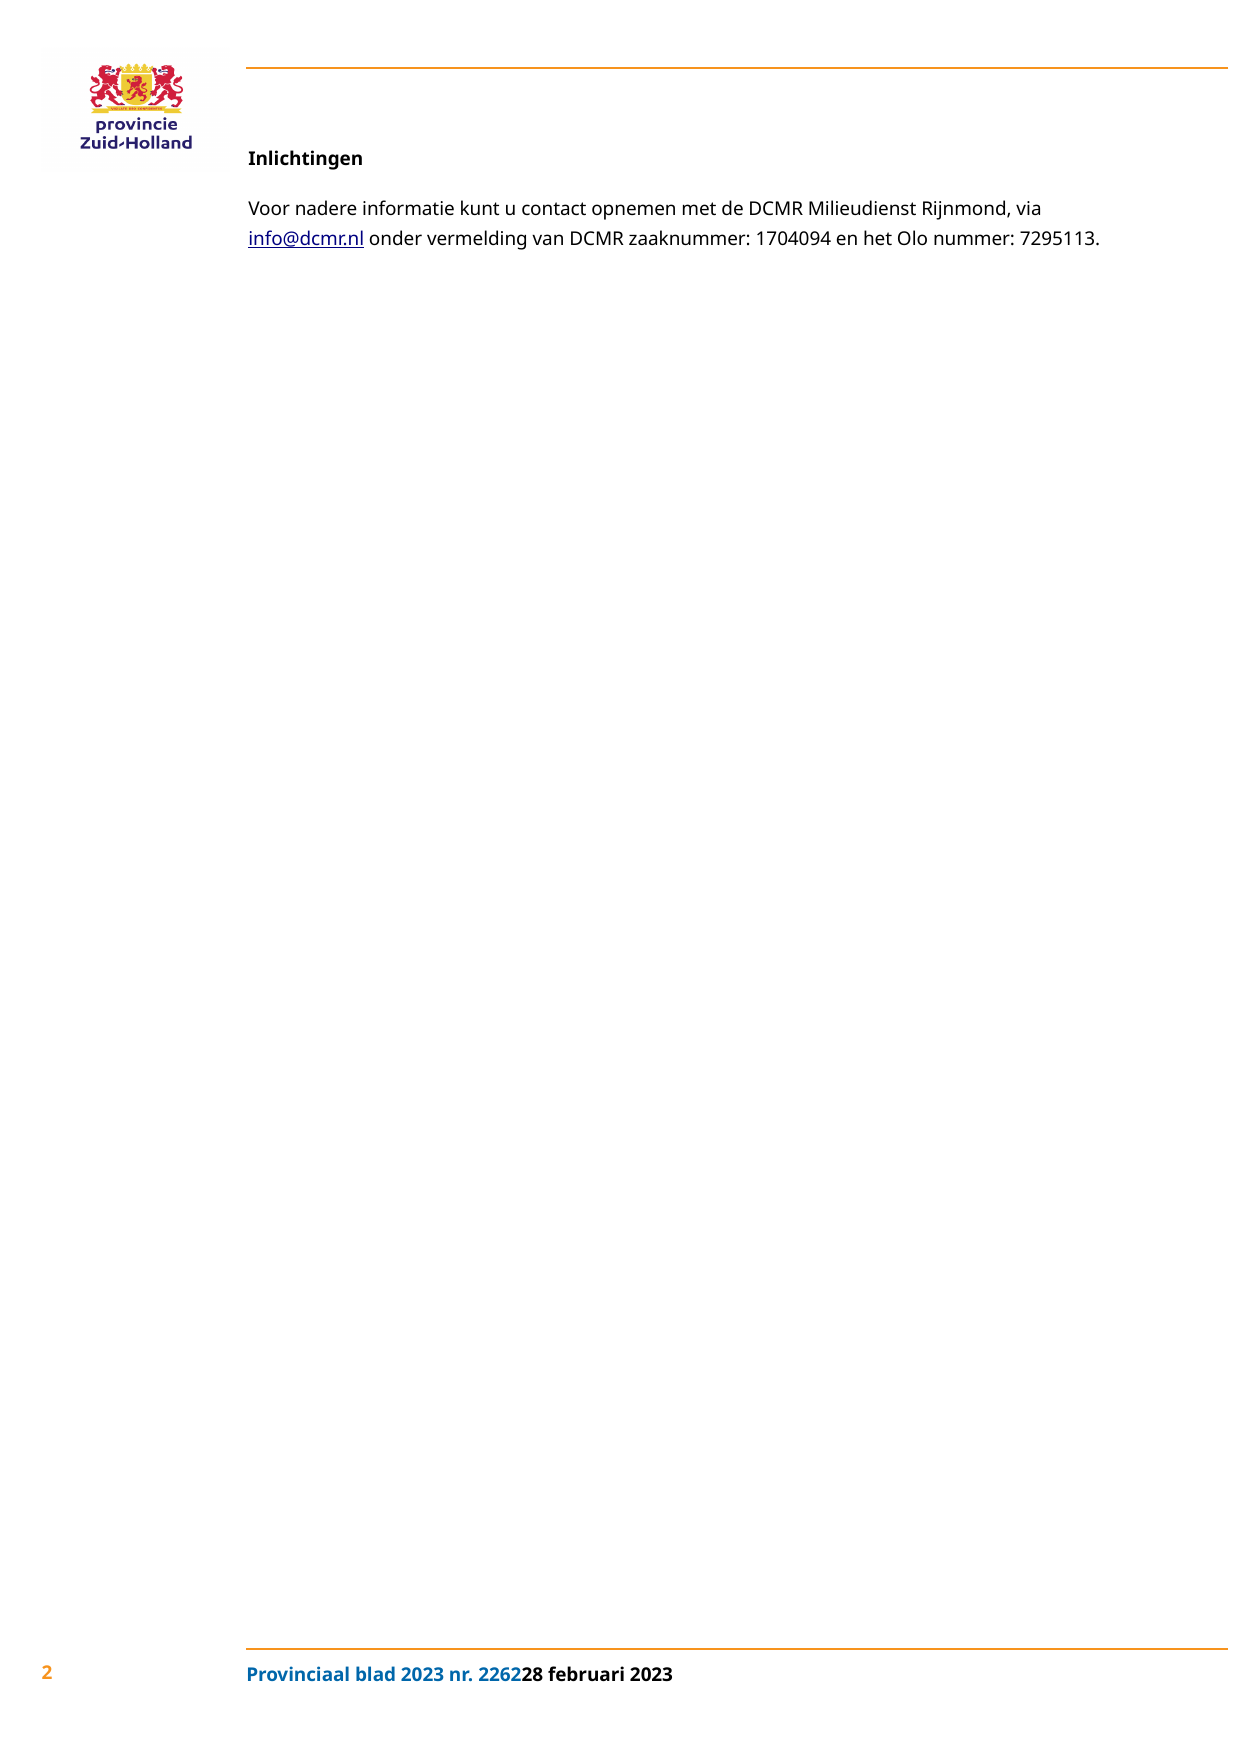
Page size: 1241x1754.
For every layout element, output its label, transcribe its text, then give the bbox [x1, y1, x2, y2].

picture [41, 47, 231, 172]
text Voor nadere informatie kunt u contact opnemen met de DCMR Milieudienst Rijnmond, via info@dcmr.nl onder vermelding van DCMR zaaknummer: 1704094 en het Olo nummer: 7295113. [248, 196, 1152, 251]
text Inlichtingen [248, 145, 1152, 171]
